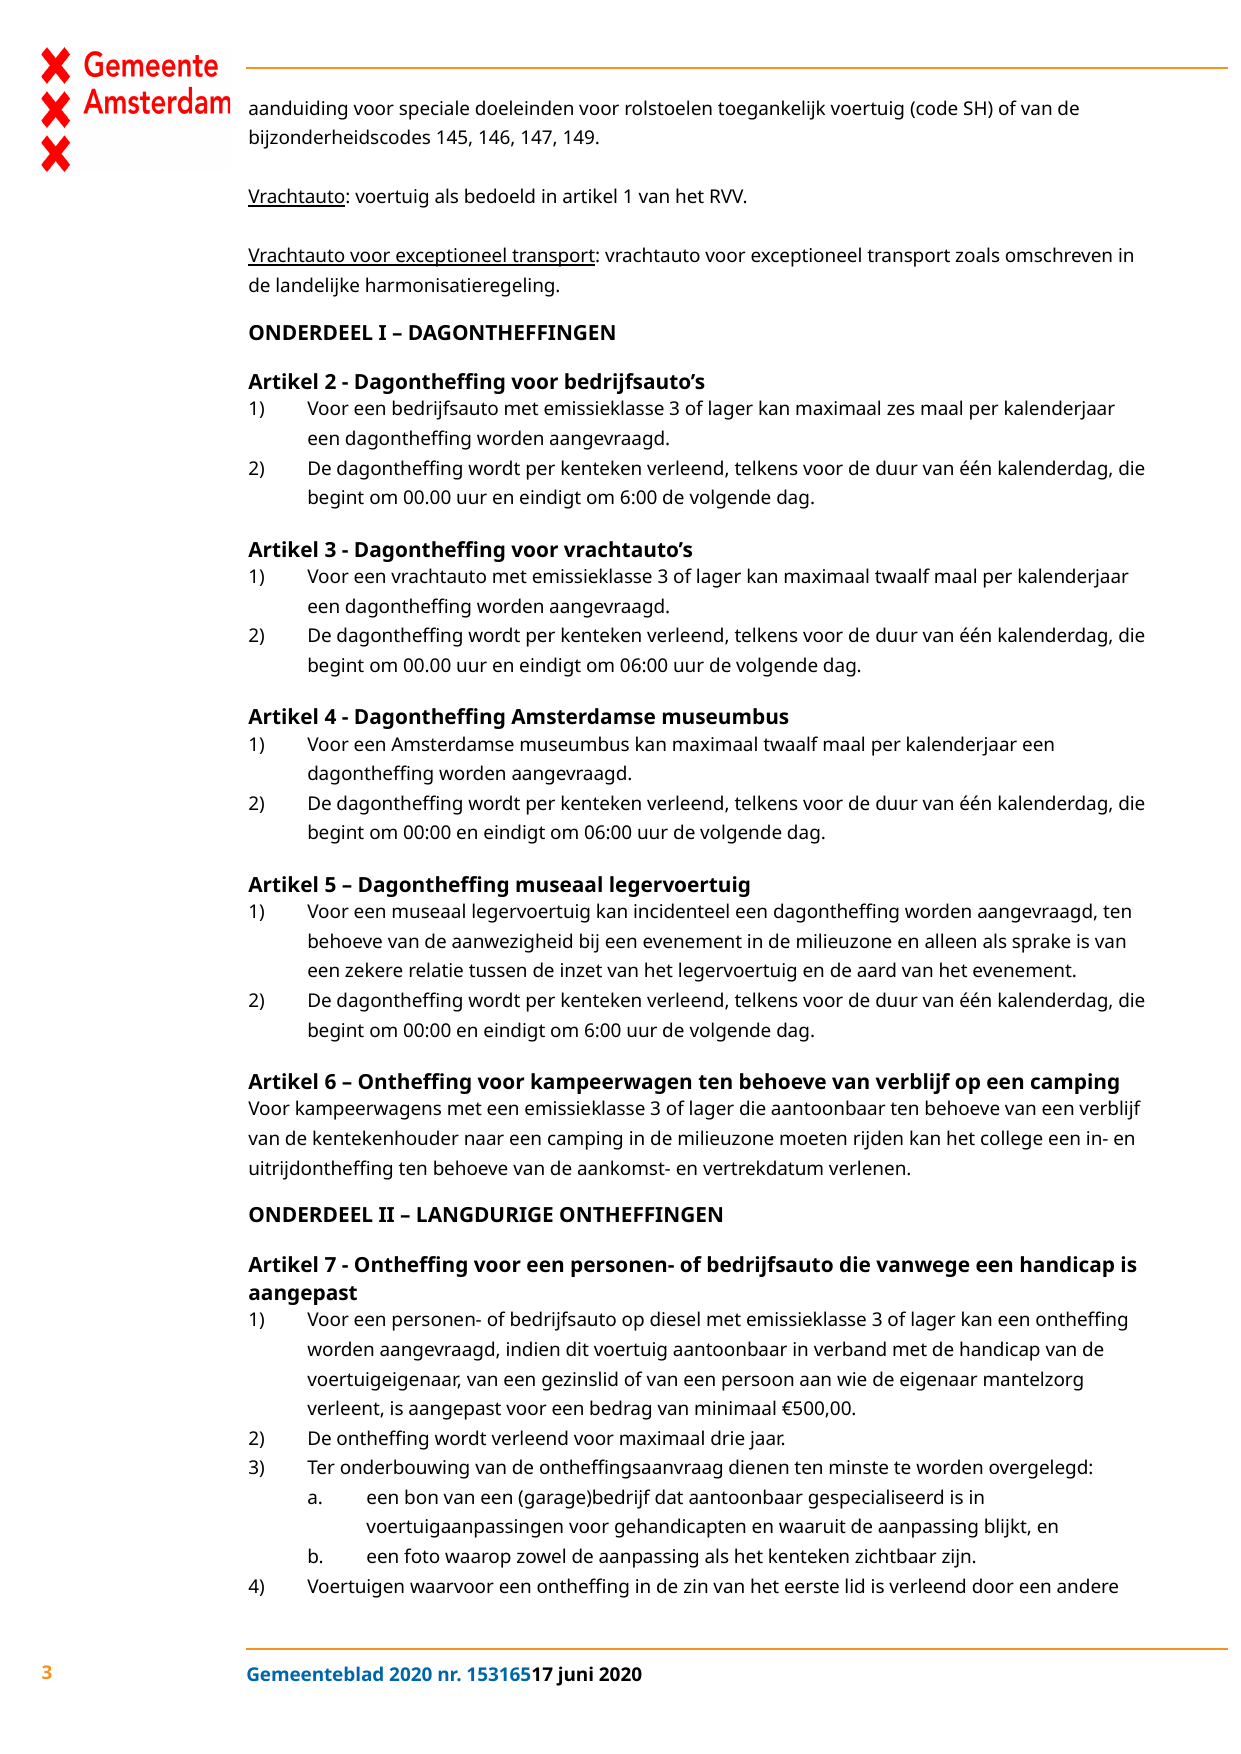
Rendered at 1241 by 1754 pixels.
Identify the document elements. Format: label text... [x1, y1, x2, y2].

text ONDERDEEL I – DAGONTHEFFINGEN [248, 318, 1152, 346]
list Voor een vrachtauto met emissieklasse 3 of lager kan maximaal twaalf maal per kalenderjaar een dagontheffing worden aangevraagd. [248, 563, 1152, 618]
text Vrachtauto: voertuig als bedoeld in artikel 1 van het RVV. [248, 183, 1152, 209]
list een foto waarop zowel de aanpassing als het kenteken zichtbaar zijn. [307, 1543, 1152, 1569]
list De dagontheffing wordt per kenteken verleend, telkens voor de duur van één kalenderdag, die begint om 00.00 uur en eindigt om 06:00 uur de volgende dag. [248, 622, 1152, 678]
text Artikel 7 - Ontheffing voor een personen- of bedrijfsauto die vanwege een handicap is aangepast [248, 1250, 1152, 1307]
list Voor een Amsterdamse museumbus kan maximaal twaalf maal per kalenderjaar een dagontheffing worden aangevraagd. [248, 731, 1152, 786]
list een bon van een (garage)bedrijf dat aantoonbaar gespecialiseerd is in voertuigaanpassingen voor gehandicapten en waaruit de aanpassing blijkt, en [307, 1484, 1152, 1539]
text Artikel 3 - Dagontheffing voor vrachtauto’s [248, 535, 1152, 563]
list De dagontheffing wordt per kenteken verleend, telkens voor de duur van één kalenderdag, die begint om 00:00 en eindigt om 6:00 uur de volgende dag. [248, 987, 1152, 1042]
text Artikel 6 – Ontheffing voor kampeerwagen ten behoeve van verblijf op een camping [248, 1067, 1152, 1096]
text Artikel 4 - Dagontheffing Amsterdamse museumbus [248, 702, 1152, 731]
list De dagontheffing wordt per kenteken verleend, telkens voor de duur van één kalenderdag, die begint om 00:00 en eindigt om 06:00 uur de volgende dag. [248, 790, 1152, 845]
text Artikel 5 – Dagontheffing museaal legervoertuig [248, 870, 1152, 898]
list De ontheffing wordt verleend voor maximaal drie jaar. [248, 1425, 1152, 1451]
text Artikel 2 - Dagontheffing voor bedrijfsauto’s [248, 367, 1152, 396]
list Voor een bedrijfsauto met emissieklasse 3 of lager kan maximaal zes maal per kalenderjaar een dagontheffing worden aangevraagd. [248, 396, 1152, 451]
text ONDERDEEL II – LANGDURIGE ONTHEFFINGEN [248, 1200, 1152, 1229]
list Voertuigen waarvoor een ontheffing in de zin van het eerste lid is verleend door een andere [248, 1573, 1152, 1598]
text Voor kampeerwagens met een emissieklasse 3 of lager die aantoonbaar ten behoeve van een verblijf van de kentekenhouder naar een camping in de milieuzone moeten rijden kan het college een in- en uitrijdontheffing ten behoeve van de aankomst- en vertrekdatum verlenen. [248, 1096, 1152, 1181]
list Voor een museaal legervoertuig kan incidenteel een dagontheffing worden aangevraagd, ten behoeve van de aanwezigheid bij een evenement in de milieuzone en alleen als sprake is van een zekere relatie tussen de inzet van het legervoertuig en de aard van het evenement. [248, 898, 1152, 983]
text aanduiding voor speciale doeleinden voor rolstoelen toegankelijk voertuig (code SH) of van de bijzonderheidscodes 145, 146, 147, 149. [248, 95, 1152, 150]
picture [41, 47, 231, 172]
list Ter onderbouwing van de ontheffingsaanvraag dienen ten minste te worden overgelegd: [248, 1454, 1152, 1480]
list Voor een personen- of bedrijfsauto op diesel met emissieklasse 3 of lager kan een ontheffing worden aangevraagd, indien dit voertuig aantoonbaar in verband met de handicap van de voertuigeigenaar, van een gezinslid of van een persoon aan wie de eigenaar mantelzorg verleent, is aangepast voor een bedrag van minimaal €500,00. [248, 1307, 1152, 1421]
list De dagontheffing wordt per kenteken verleend, telkens voor de duur van één kalenderdag, die begint om 00.00 uur en eindigt om 6:00 de volgende dag. [248, 455, 1152, 510]
text Vrachtauto voor exceptioneel transport: vrachtauto voor exceptioneel transport zoals omschreven in de landelijke harmonisatieregeling. [248, 243, 1152, 298]
